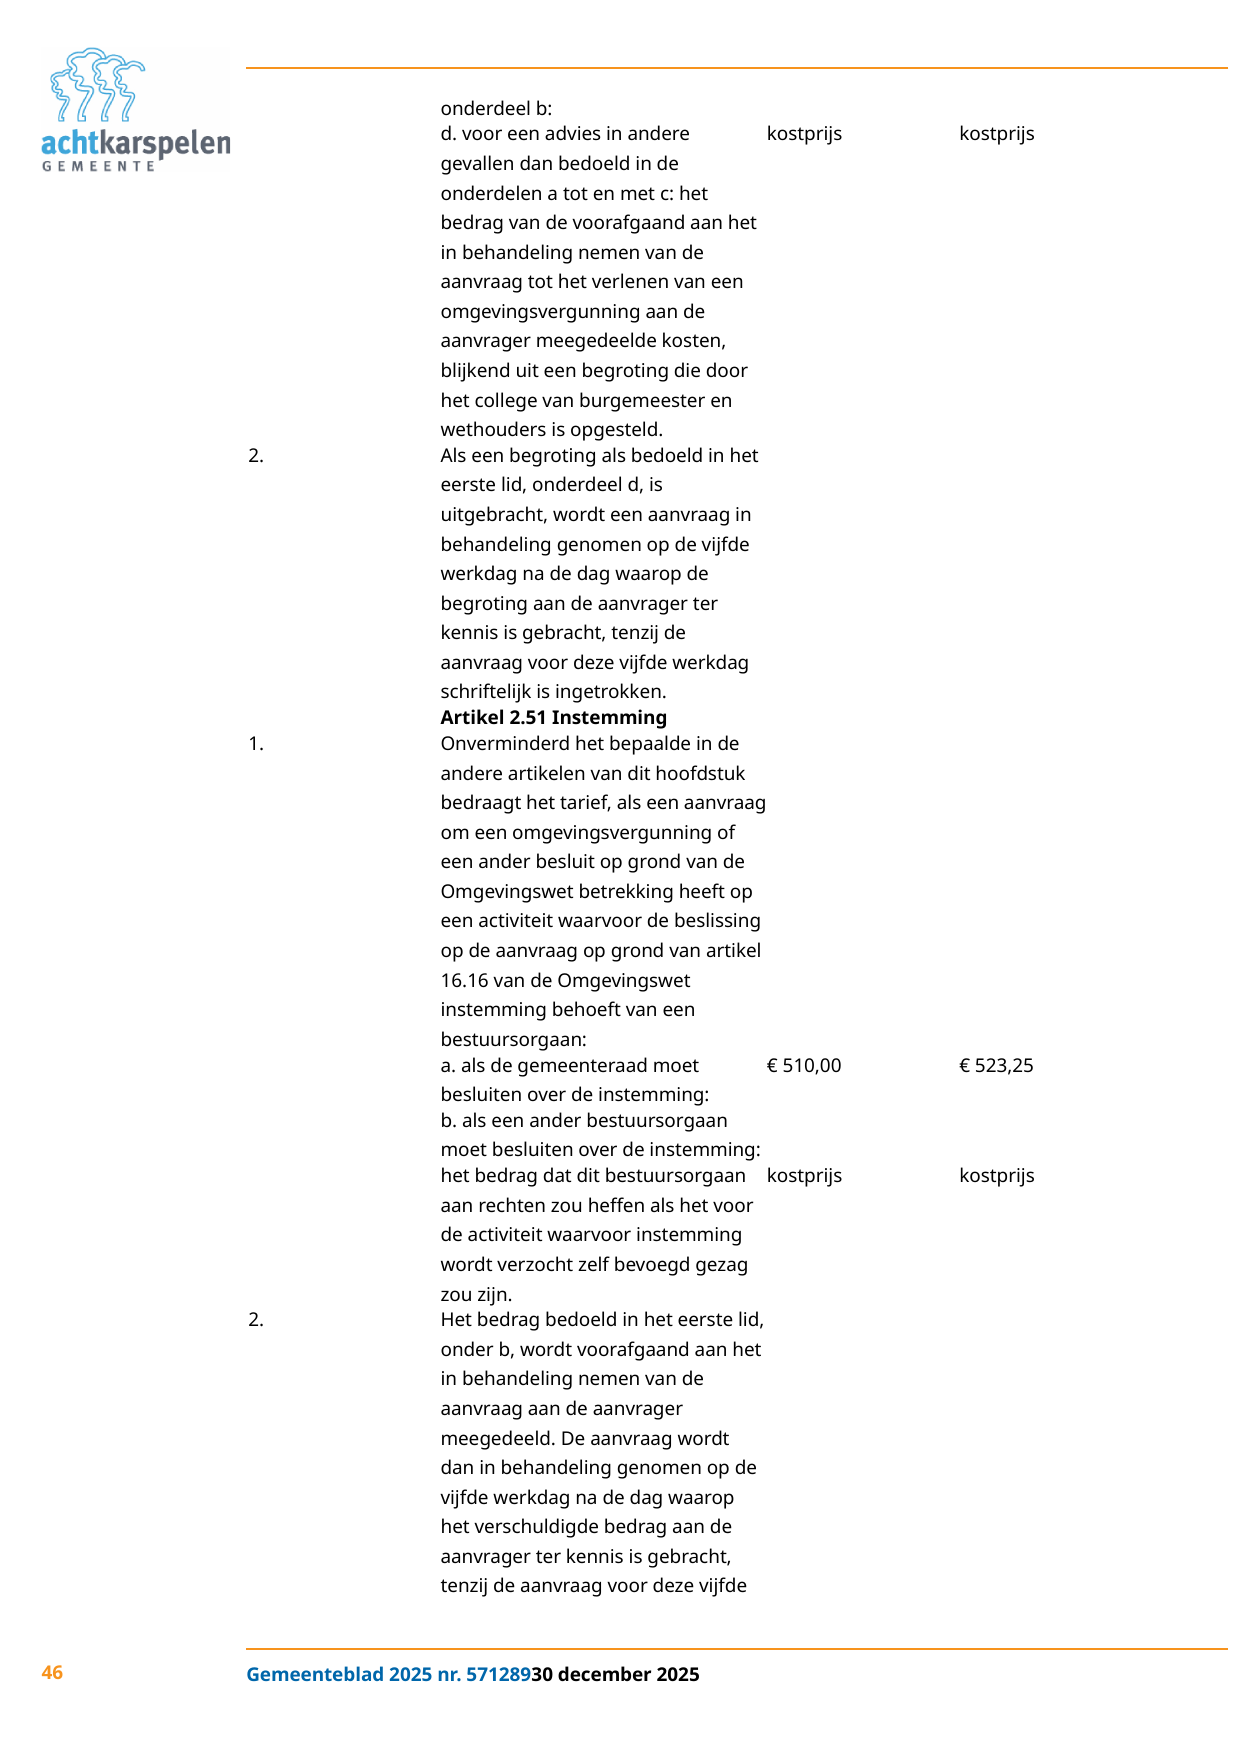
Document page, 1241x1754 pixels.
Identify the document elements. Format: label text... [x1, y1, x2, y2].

table_cell kostprijs [959, 121, 1152, 442]
table_cell [767, 1107, 959, 1162]
table_cell 1. [248, 730, 440, 1052]
table_cell [248, 705, 440, 730]
table_cell [248, 121, 440, 442]
table_cell [959, 730, 1152, 1052]
table_cell [767, 95, 959, 121]
table_cell 2. [248, 1306, 440, 1598]
table_cell [248, 1052, 440, 1107]
table_cell kostprijs [767, 121, 959, 442]
table_cell kostprijs [959, 1163, 1152, 1306]
table_cell [248, 95, 440, 121]
table_cell 2. [248, 442, 440, 704]
table_cell Artikel 2.51 Instemming [440, 705, 767, 730]
table_cell [959, 705, 1152, 730]
table_cell Als een begroting als bedoeld in het eerste lid, onderdeel d, is uitgebracht, wordt een aanvraag in behandeling genomen op de vijfde werkdag na de dag waarop de begroting aan de aanvrager ter kennis is gebracht, tenzij de aanvraag voor deze vijfde werkdag schriftelijk is ingetrokken. [440, 442, 767, 704]
picture [41, 47, 231, 172]
table_cell [959, 442, 1152, 704]
table_cell [767, 730, 959, 1052]
table_cell het bedrag dat dit bestuursorgaan aan rechten zou heffen als het voor de activiteit waarvoor instemming wordt verzocht zelf bevoegd gezag zou zijn. [440, 1163, 767, 1306]
table_cell [959, 1107, 1152, 1162]
table_cell [767, 1306, 959, 1598]
table_cell Het bedrag bedoeld in het eerste lid, onder b, wordt voorafgaand aan het in behandeling nemen van de aanvraag aan de aanvrager meegedeeld. De aanvraag wordt dan in behandeling genomen op de vijfde werkdag na de dag waarop het verschuldigde bedrag aan de aanvrager ter kennis is gebracht, tenzij de aanvraag voor deze vijfde [440, 1306, 767, 1598]
table_cell [767, 442, 959, 704]
table_cell kostprijs [767, 1163, 959, 1306]
table_cell Onverminderd het bepaalde in de andere artikelen van dit hoofdstuk bedraagt het tarief, als een aanvraag om een omgevingsvergunning of een ander besluit op grond van de Omgevingswet betrekking heeft op een activiteit waarvoor de beslissing op de aanvraag op grond van artikel 16.16 van de Omgevingswet instemming behoeft van een bestuursorgaan: [440, 730, 767, 1052]
table_cell d. voor een advies in andere gevallen dan bedoeld in de onderdelen a tot en met c: het bedrag van de voorafgaand aan het in behandeling nemen van de aanvraag tot het verlenen van een omgevingsvergunning aan de aanvrager meegedeelde kosten, blijkend uit een begroting die door het college van burgemeester en wethouders is opgesteld. [440, 121, 767, 442]
table_cell [767, 705, 959, 730]
table_cell onderdeel b: [440, 95, 767, 121]
table_cell [959, 1306, 1152, 1598]
table_cell [248, 1163, 440, 1306]
table_cell € 523,25 [959, 1052, 1152, 1107]
table_cell [959, 95, 1152, 121]
table_cell a. als de gemeenteraad moet besluiten over de instemming: [440, 1052, 767, 1107]
table_cell [248, 1107, 440, 1162]
table_cell € 510,00 [767, 1052, 959, 1107]
table_cell b. als een ander bestuursorgaan moet besluiten over de instemming: [440, 1107, 767, 1162]
